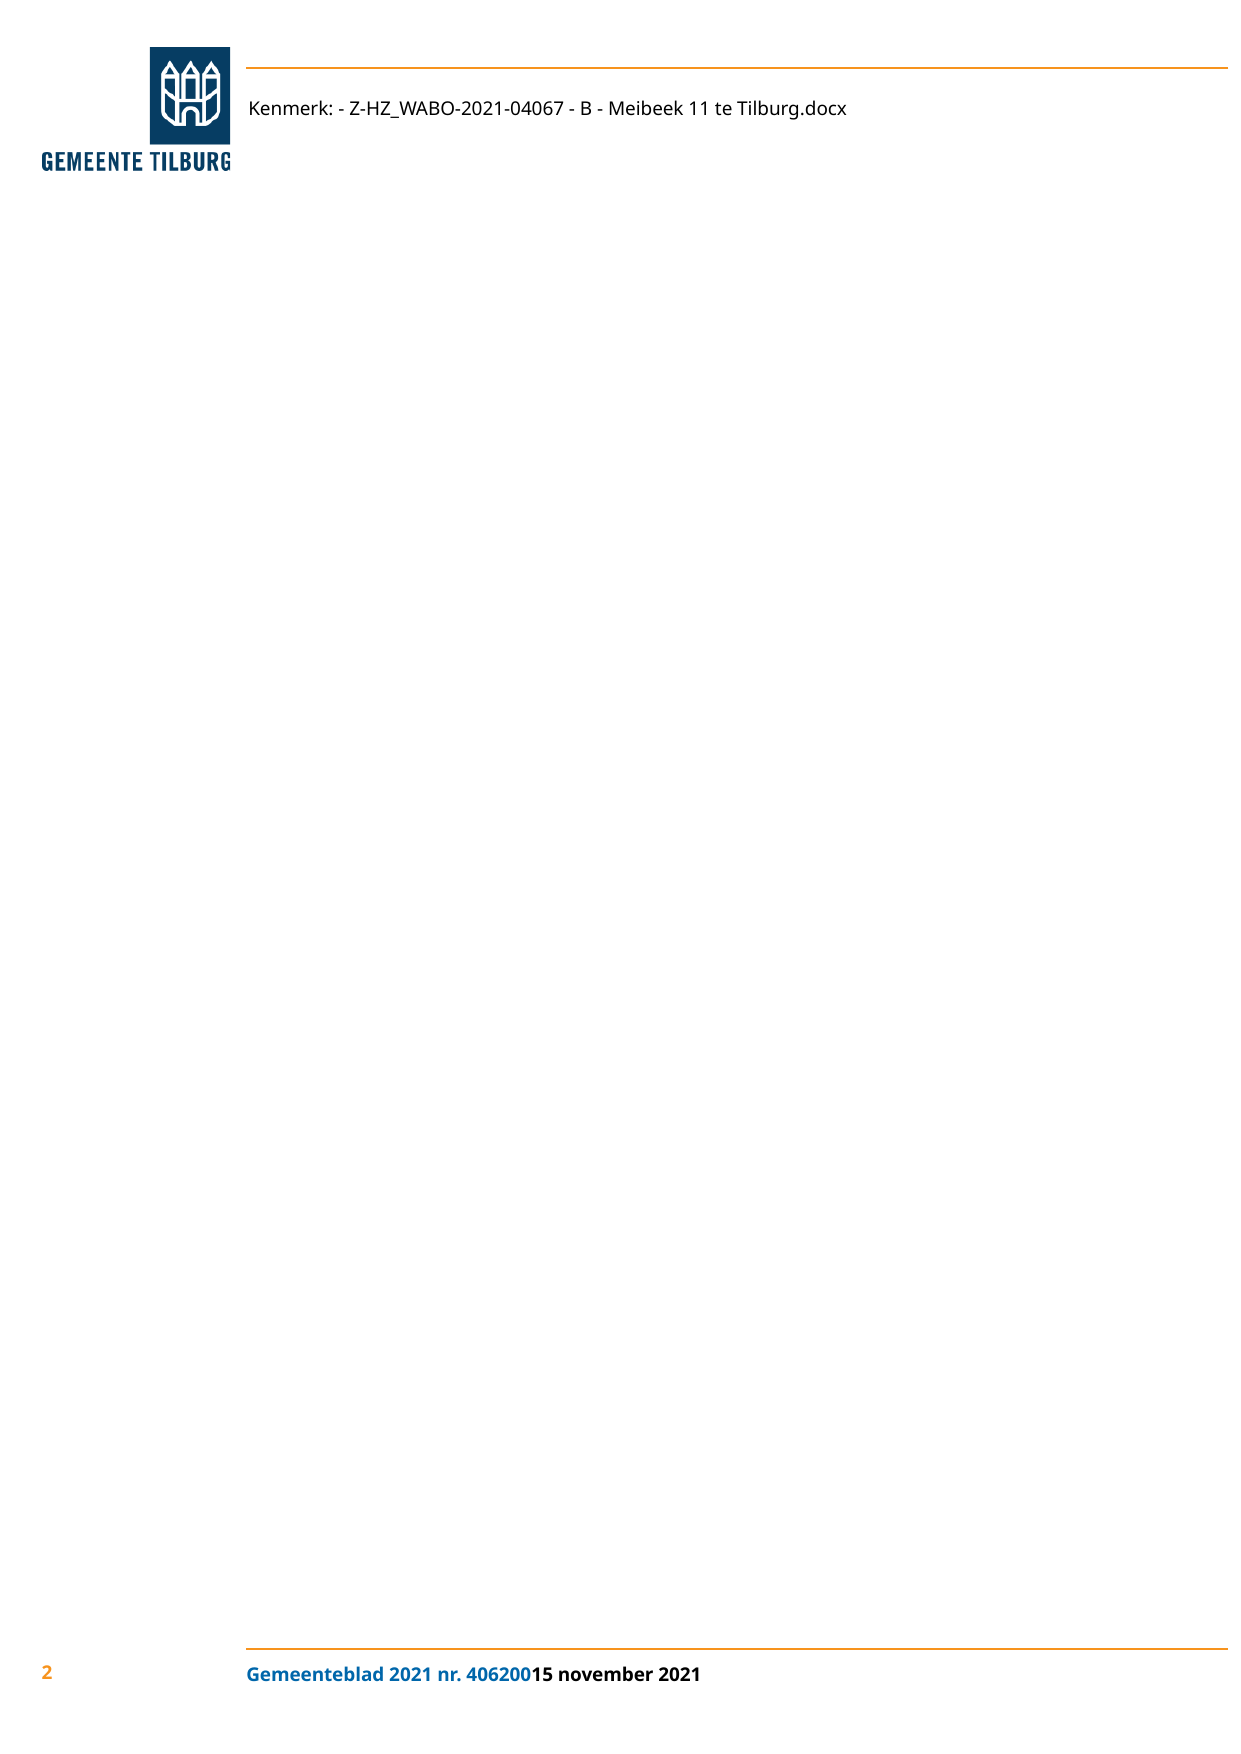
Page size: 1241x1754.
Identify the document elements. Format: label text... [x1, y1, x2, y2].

text Kenmerk: - Z-HZ_WABO-2021-04067 - B - Meibeek 11 te Tilburg.docx [248, 95, 1152, 121]
picture [41, 47, 231, 172]
